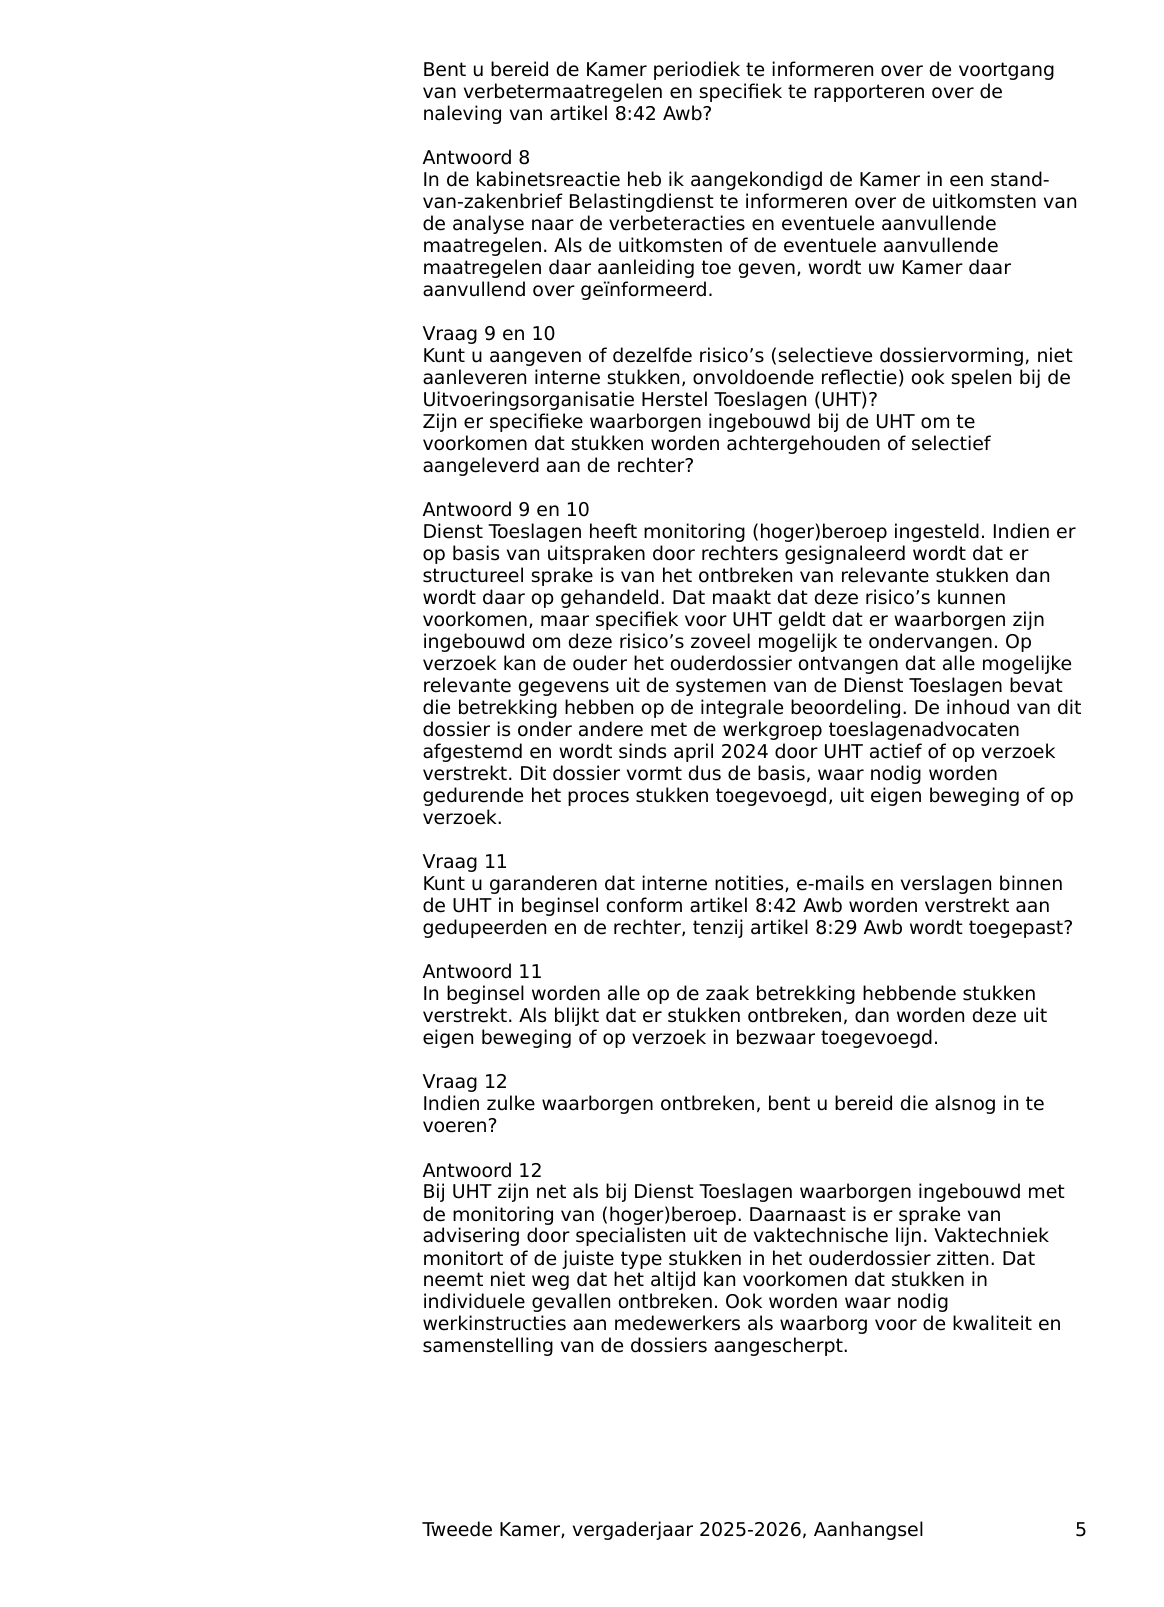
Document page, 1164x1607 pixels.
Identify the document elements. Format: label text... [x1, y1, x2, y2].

text Antwoord 8 [422, 147, 1087, 169]
text Bij UHT zijn net als bij Dienst Toeslagen waarborgen ingebouwd met de monitoring van (hoger)beroep. Daarnaast is er sprake van advisering door specialisten uit de vaktechnische lijn. Vaktechniek monitort of de juiste type stukken in het ouderdossier zitten. Dat neemt niet weg dat het altijd kan voorkomen dat stukken in individuele gevallen ontbreken. Ook worden waar nodig werkinstructies aan medewerkers als waarborg voor de kwaliteit en samenstelling van de dossiers aangescherpt. [422, 1181, 1087, 1357]
text Vraag 9 en 10 [422, 323, 1087, 345]
text In de kabinetsreactie heb ik aangekondigd de Kamer in een stand-van-zakenbrief Belastingdienst te informeren over de uitkomsten van de analyse naar de verbeteracties en eventuele aanvullende maatregelen. Als de uitkomsten of de eventuele aanvullende maatregelen daar aanleiding toe geven, wordt uw Kamer daar aanvullend over geïnformeerd. [422, 169, 1087, 301]
text In beginsel worden alle op de zaak betrekking hebbende stukken verstrekt. Als blijkt dat er stukken ontbreken, dan worden deze uit eigen beweging of op verzoek in bezwaar toegevoegd. [422, 983, 1087, 1049]
text Vraag 11 [422, 851, 1087, 873]
text Dienst Toeslagen heeft monitoring (hoger)beroep ingesteld. Indien er op basis van uitspraken door rechters gesignaleerd wordt dat er structureel sprake is van het ontbreken van relevante stukken dan wordt daar op gehandeld. Dat maakt dat deze risico’s kunnen voorkomen, maar specifiek voor UHT geldt dat er waarborgen zijn ingebouwd om deze risico’s zoveel mogelijk te ondervangen. Op verzoek kan de ouder het ouderdossier ontvangen dat alle mogelijke relevante gegevens uit de systemen van de Dienst Toeslagen bevat die betrekking hebben op de integrale beoordeling. De inhoud van dit dossier is onder andere met de werkgroep toeslagenadvocaten afgestemd en wordt sinds april 2024 door UHT actief of op verzoek verstrekt. Dit dossier vormt dus de basis, waar nodig worden gedurende het proces stukken toegevoegd, uit eigen beweging of op verzoek. [422, 521, 1087, 829]
text Antwoord 12 [422, 1159, 1087, 1181]
text Indien zulke waarborgen ontbreken, bent u bereid die alsnog in te voeren? [422, 1093, 1087, 1137]
text Vraag 12 [422, 1071, 1087, 1093]
text Zijn er specifieke waarborgen ingebouwd bij de UHT om te voorkomen dat stukken worden achtergehouden of selectief aangeleverd aan de rechter? [422, 411, 1087, 477]
text Bent u bereid de Kamer periodiek te informeren over de voortgang van verbetermaatregelen en specifiek te rapporteren over de naleving van artikel 8:42 Awb? [422, 59, 1087, 125]
text Antwoord 11 [422, 961, 1087, 983]
text Kunt u aangeven of dezelfde risico’s (selectieve dossiervorming, niet aanleveren interne stukken, onvoldoende reflectie) ook spelen bij de Uitvoeringsorganisatie Herstel Toeslagen (UHT)? [422, 345, 1087, 411]
text Kunt u garanderen dat interne notities, e-mails en verslagen binnen de UHT in beginsel conform artikel 8:42 Awb worden verstrekt aan gedupeerden en de rechter, tenzij artikel 8:29 Awb wordt toegepast? [422, 873, 1087, 939]
text Antwoord 9 en 10 [422, 499, 1087, 521]
